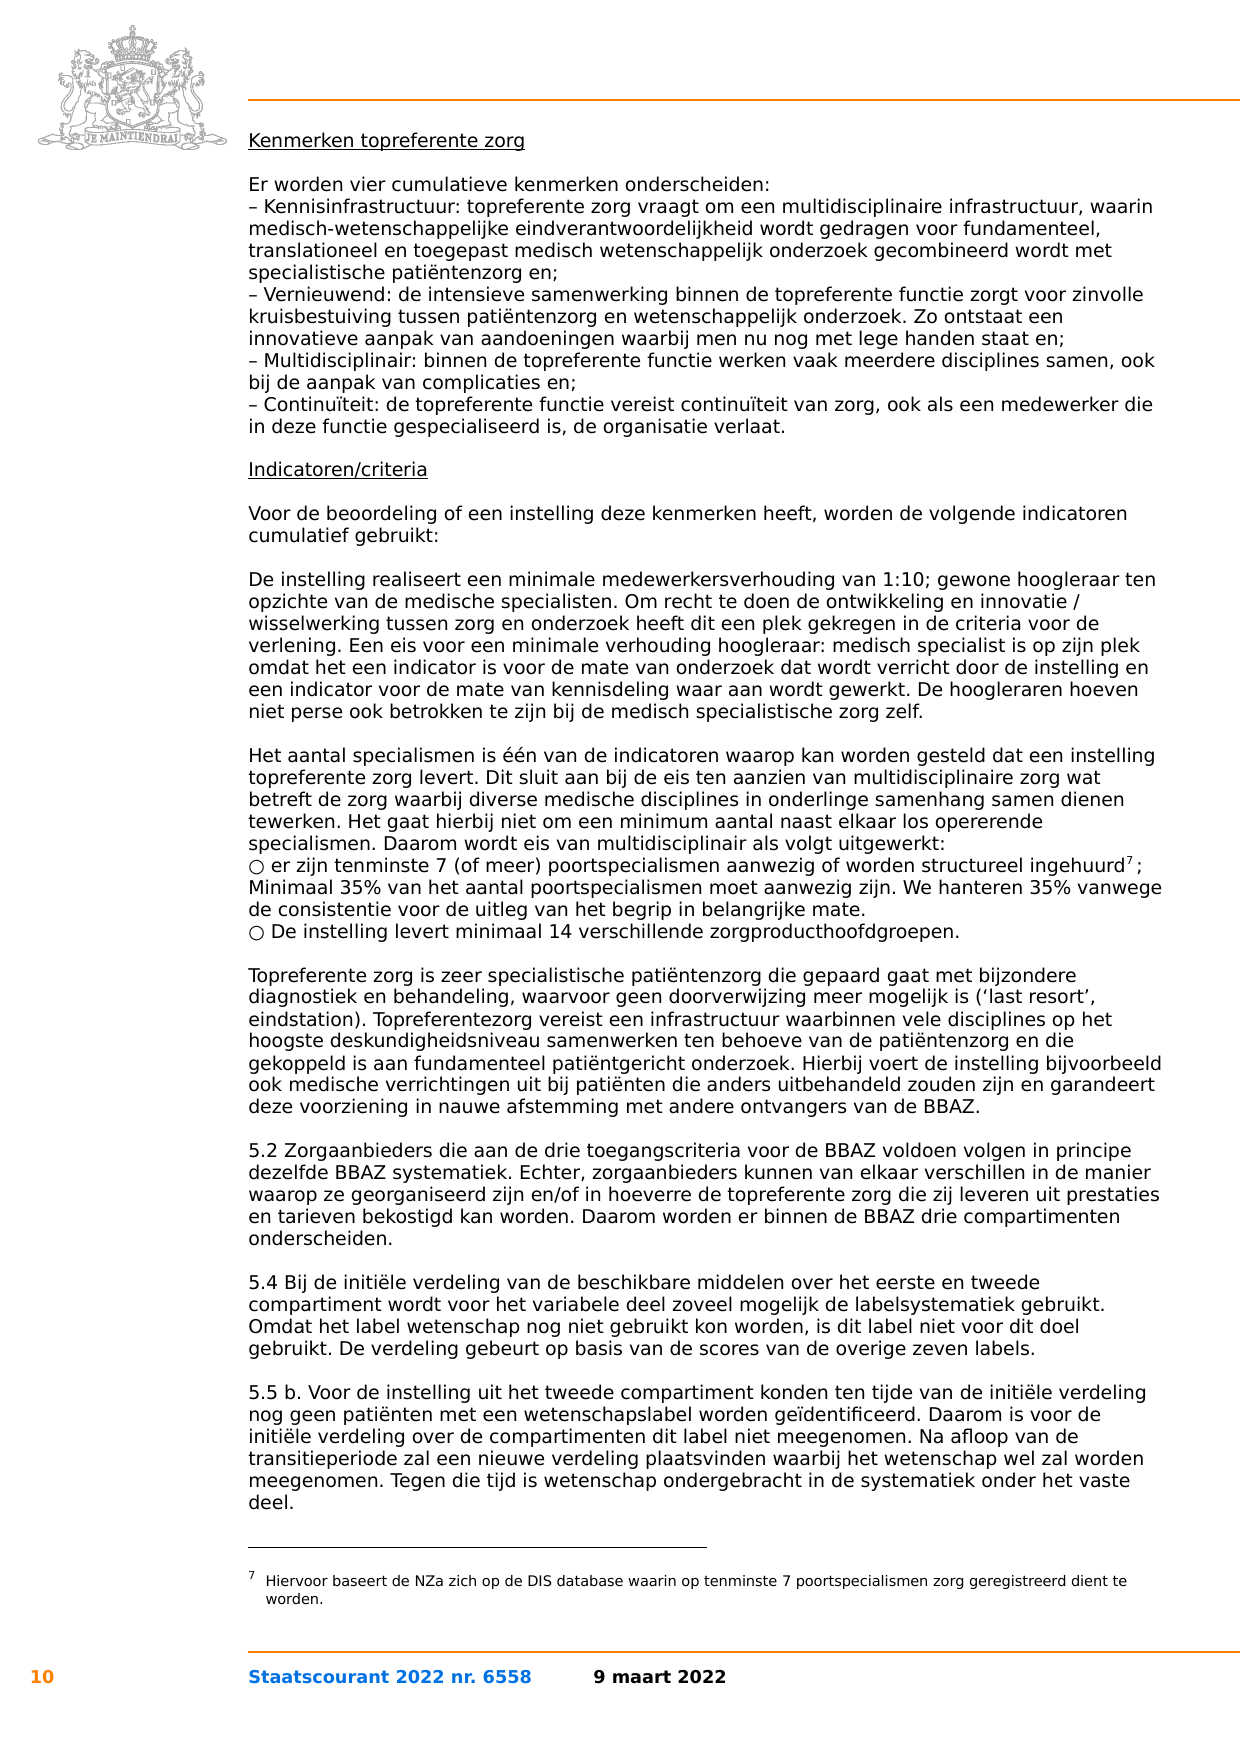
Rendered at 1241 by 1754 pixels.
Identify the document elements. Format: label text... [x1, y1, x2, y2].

text 5.2 Zorgaanbieders die aan de drie toegangscriteria voor de BBAZ voldoen volgen in principe dezelfde BBAZ systematiek. Echter, zorgaanbieders kunnen van elkaar verschillen in de manier waarop ze georganiseerd zijn en/of in hoeverre de topreferente zorg die zij leveren uit prestaties en tarieven bekostigd kan worden. Daarom worden er binnen de BBAZ drie compartimenten onderscheiden. [248, 1140, 1163, 1250]
text 5.4 Bij de initiële verdeling van de beschikbare middelen over het eerste en tweede compartiment wordt voor het variabele deel zoveel mogelijk de labelsystematiek gebruikt. Omdat het label wetenschap nog niet gebruikt kon worden, is dit label niet voor dit doel gebruikt. De verdeling gebeurt op basis van de scores van de overige zeven labels. [248, 1272, 1163, 1360]
text ○ er zijn tenminste 7 (of meer) poortspecialismen aanwezig of worden structureel ingehuurd; Minimaal 35% van het aantal poortspecialismen moet aanwezig zijn. We hanteren 35% vanwege de consistentie voor de uitleg van het begrip in belangrijke mate. [248, 855, 1163, 921]
picture [38, 25, 227, 150]
subtitle Indicatoren/criteria [248, 459, 1163, 481]
text Het aantal specialismen is één van de indicatoren waarop kan worden gesteld dat een instelling topreferente zorg levert. Dit sluit aan bij de eis ten aanzien van multidisciplinaire zorg wat betreft de zorg waarbij diverse medische disciplines in onderlinge samenhang samen dienen tewerken. Het gaat hierbij niet om een minimum aantal naast elkaar los opererende specialismen. Daarom wordt eis van multidisciplinair als volgt uitgewerkt: [248, 745, 1163, 855]
subtitle Kenmerken topreferente zorg [248, 130, 1163, 152]
text – Multidisciplinair: binnen de topreferente functie werken vaak meerdere disciplines samen, ook bij de aanpak van complicaties en; [248, 349, 1163, 393]
text 5.5 b. Voor de instelling uit het tweede compartiment konden ten tijde van de initiële verdeling nog geen patiënten met een wetenschapslabel worden geïdentificeerd. Daarom is voor de initiële verdeling over de compartimenten dit label niet meegenomen. Na afloop van de transitieperiode zal een nieuwe verdeling plaatsvinden waarbij het wetenschap wel zal worden meegenomen. Tegen die tijd is wetenschap ondergebracht in de systematiek onder het vaste deel. [248, 1382, 1163, 1514]
text Voor de beoordeling of een instelling deze kenmerken heeft, worden de volgende indicatoren cumulatief gebruikt: [248, 503, 1163, 547]
text – Kennisinfrastructuur: topreferente zorg vraagt om een multidisciplinaire infrastructuur, waarin medisch-wetenschappelijke eindverantwoordelijkheid wordt gedragen voor fundamenteel, translationeel en toegepast medisch wetenschappelijk onderzoek gecombineerd wordt met specialistische patiëntenzorg en; [248, 196, 1163, 284]
text Er worden vier cumulatieve kenmerken onderscheiden: [248, 174, 1163, 196]
text Topreferente zorg is zeer specialistische patiëntenzorg die gepaard gaat met bijzondere diagnostiek en behandeling, waarvoor geen doorverwijzing meer mogelijk is (‘last resort’, eindstation). Topreferentezorg vereist een infrastructuur waarbinnen vele disciplines op het hoogste deskundigheidsniveau samenwerken ten behoeve van de patiëntenzorg en die gekoppeld is aan fundamenteel patiëntgericht onderzoek. Hierbij voert de instelling bijvoorbeeld ook medische verrichtingen uit bij patiënten die anders uitbehandeld zouden zijn en garandeert deze voorziening in nauwe afstemming met andere ontvangers van de BBAZ. [248, 964, 1163, 1118]
text De instelling realiseert een minimale medewerkersverhouding van 1:10; gewone hoogleraar ten opzichte van de medische specialisten. Om recht te doen de ontwikkeling en innovatie / wisselwerking tussen zorg en onderzoek heeft dit een plek gekregen in de criteria voor de verlening. Een eis voor een minimale verhouding hoogleraar: medisch specialist is op zijn plek omdat het een indicator is voor de mate van onderzoek dat wordt verricht door de instelling en een indicator voor de mate van kennisdeling waar aan wordt gewerkt. De hoogleraren hoeven niet perse ook betrokken te zijn bij de medisch specialistische zorg zelf. [248, 569, 1163, 723]
text – Vernieuwend: de intensieve samenwerking binnen de topreferente functie zorgt voor zinvolle kruisbestuiving tussen patiëntenzorg en wetenschappelijk onderzoek. Zo ontstaat een innovatieve aanpak van aandoeningen waarbij men nu nog met lege handen staat en; [248, 284, 1163, 349]
text – Continuïteit: de topreferente functie vereist continuïteit van zorg, ook als een medewerker die in deze functie gespecialiseerd is, de organisatie verlaat. [248, 393, 1163, 437]
text ○ De instelling levert minimaal 14 verschillende zorgproducthoofdgroepen. [248, 921, 1163, 943]
text Hiervoor baseert de NZa zich op de DIS database waarin op tenminste 7 poortspecialismen zorg geregistreerd dient te worden. [248, 1569, 1163, 1608]
